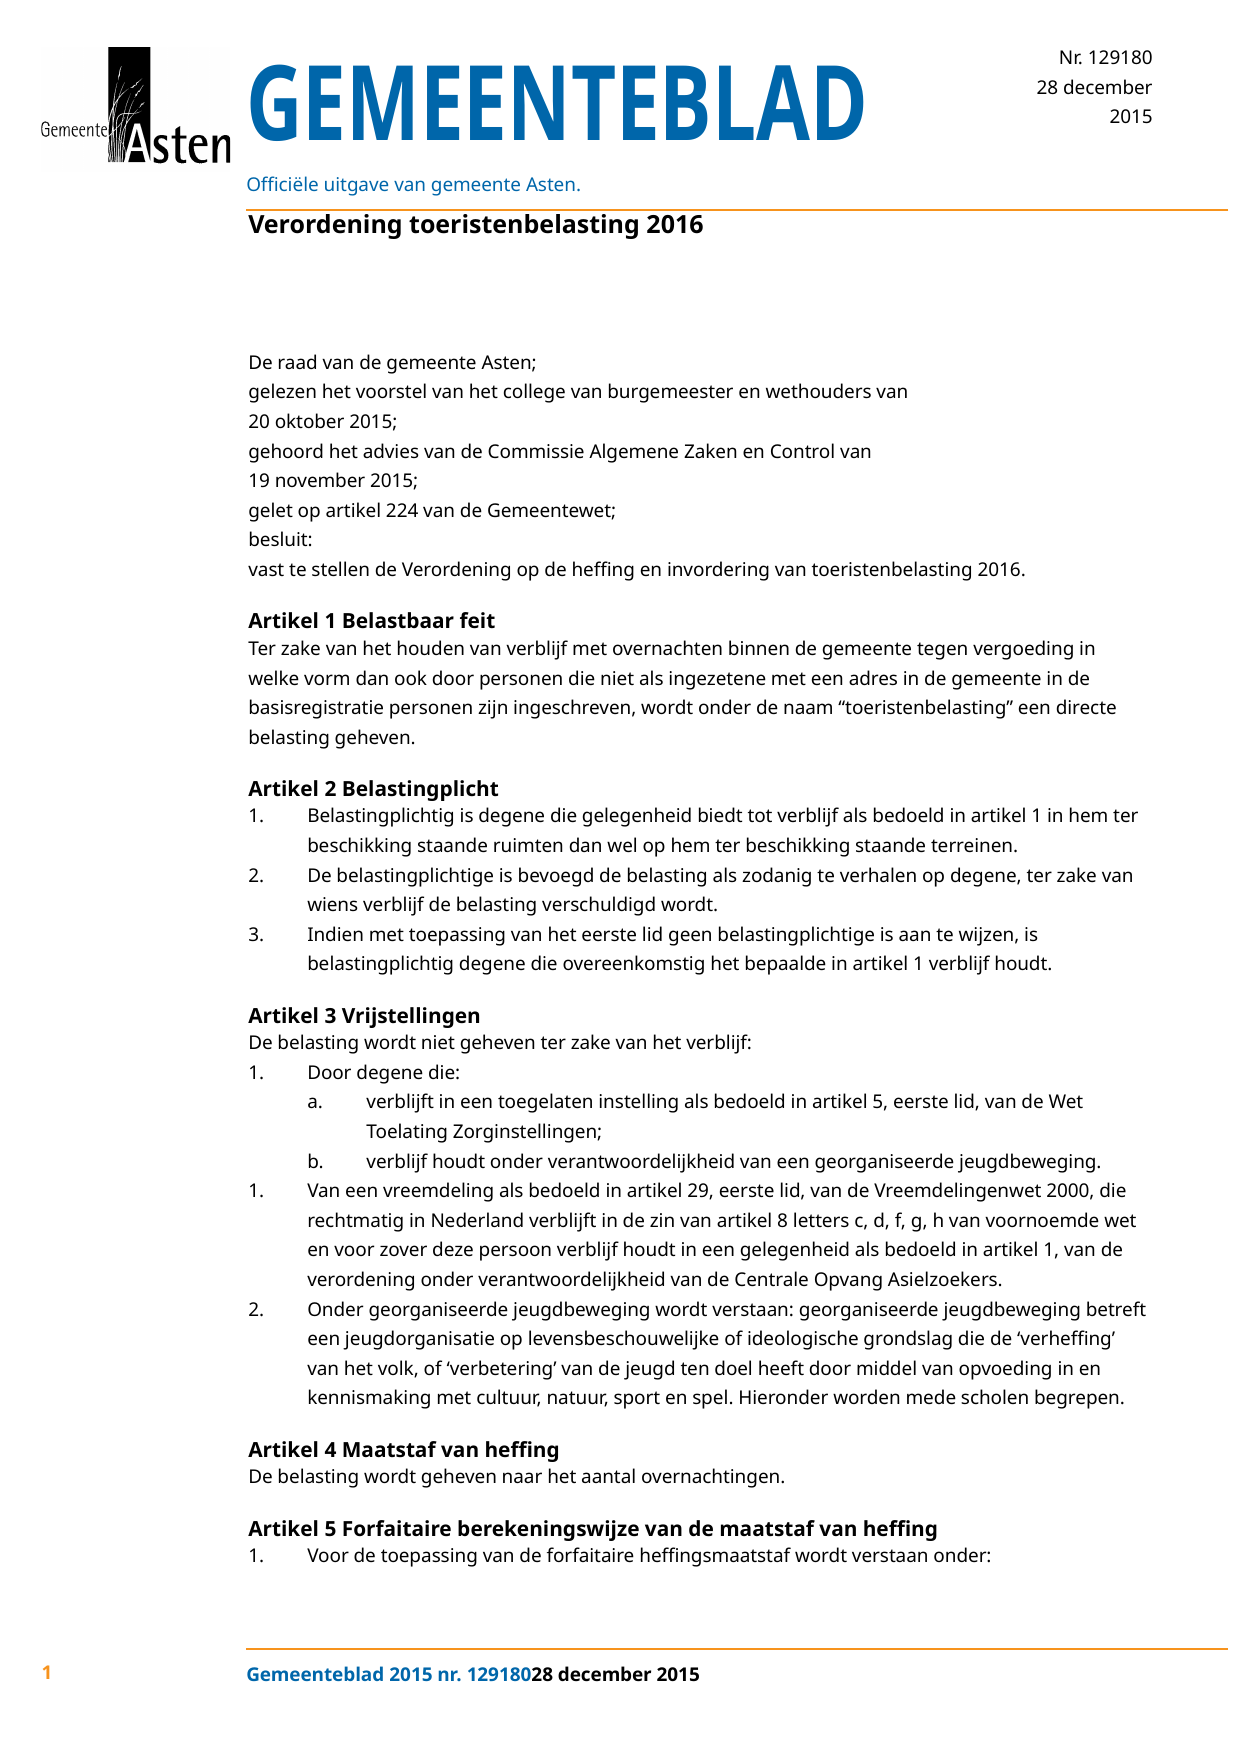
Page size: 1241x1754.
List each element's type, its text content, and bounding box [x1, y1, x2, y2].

list verblijf houdt onder verantwoordelijkheid van een georganiseerde jeugdbeweging. [307, 1148, 1152, 1173]
text De raad van de gemeente Asten; [248, 349, 1152, 375]
text gehoord het advies van de Commissie Algemene Zaken en Control van [248, 438, 1152, 464]
text Artikel 1 Belastbaar feit [248, 607, 1152, 635]
text Artikel 2 Belastingplicht [248, 774, 1152, 803]
text besluit: [248, 527, 1152, 552]
text Artikel 5 Forfaitaire berekeningswijze van de maatstaf van heffing [248, 1514, 1152, 1542]
picture [41, 47, 231, 172]
text 19 november 2015; [248, 467, 1152, 493]
list Belastingplichtig is degene die gelegenheid biedt tot verblijf als bedoeld in artikel 1 in hem ter beschikking staande ruimten dan wel op hem ter beschikking staande terreinen. [248, 803, 1152, 858]
list Van een vreemdeling als bedoeld in artikel 29, eerste lid, van de Vreemdelingenwet 2000, die rechtmatig in Nederland verblijft in de zin van artikel 8 letters c, d, f, g, h van voornoemde wet en voor zover deze persoon verblijf houdt in een gelegenheid als bedoeld in artikel 1, van de verordening onder verantwoordelijkheid van de Centrale Opvang Asielzoekers. [248, 1177, 1152, 1292]
text De belasting wordt geheven naar het aantal overnachtingen. [248, 1463, 1152, 1489]
list Onder georganiseerde jeugdbeweging wordt verstaan: georganiseerde jeugdbeweging betreft een jeugdorganisatie op levensbeschouwelijke of ideologische grondslag die de ‘verheffing’ van het volk, of ‘verbetering’ van de jeugd ten doel heeft door middel van opvoeding in en kennismaking met cultuur, natuur, sport en spel. Hieronder worden mede scholen begrepen. [248, 1296, 1152, 1410]
list verblijft in een toegelaten instelling als bedoeld in artikel 5, eerste lid, van de Wet Toelating Zorginstellingen; [307, 1089, 1152, 1144]
text Ter zake van het houden van verblijf met overnachten binnen de gemeente tegen vergoeding in welke vorm dan ook door personen die niet als ingezetene met een adres in de gemeente in de basisregistratie personen zijn ingeschreven, wordt onder de naam “toeristenbelasting” een directe belasting geheven. [248, 635, 1152, 749]
list De belastingplichtige is bevoegd de belasting als zodanig te verhalen op degene, ter zake van wiens verblijf de belasting verschuldigd wordt. [248, 862, 1152, 917]
list Door degene die: [248, 1059, 1152, 1085]
text 20 oktober 2015; [248, 408, 1152, 434]
text Verordening toeristenbelasting 2016 [248, 211, 1152, 241]
text vast te stellen de Verordening op de heffing en invordering van toeristenbelasting 2016. [248, 556, 1152, 582]
text De belasting wordt niet geheven ter zake van het verblijf: [248, 1029, 1152, 1055]
text gelet op artikel 224 van de Gemeentewet; [248, 497, 1152, 523]
text Artikel 4 Maatstaf van heffing [248, 1435, 1152, 1463]
text Artikel 3 Vrijstellingen [248, 1001, 1152, 1029]
list Indien met toepassing van het eerste lid geen belastingplichtige is aan te wijzen, is belastingplichtig degene die overeenkomstig het bepaalde in artikel 1 verblijf houdt. [248, 921, 1152, 976]
text gelezen het voorstel van het college van burgemeester en wethouders van [248, 379, 1152, 404]
list Voor de toepassing van de forfaitaire heffingsmaatstaf wordt verstaan onder: [248, 1542, 1152, 1568]
